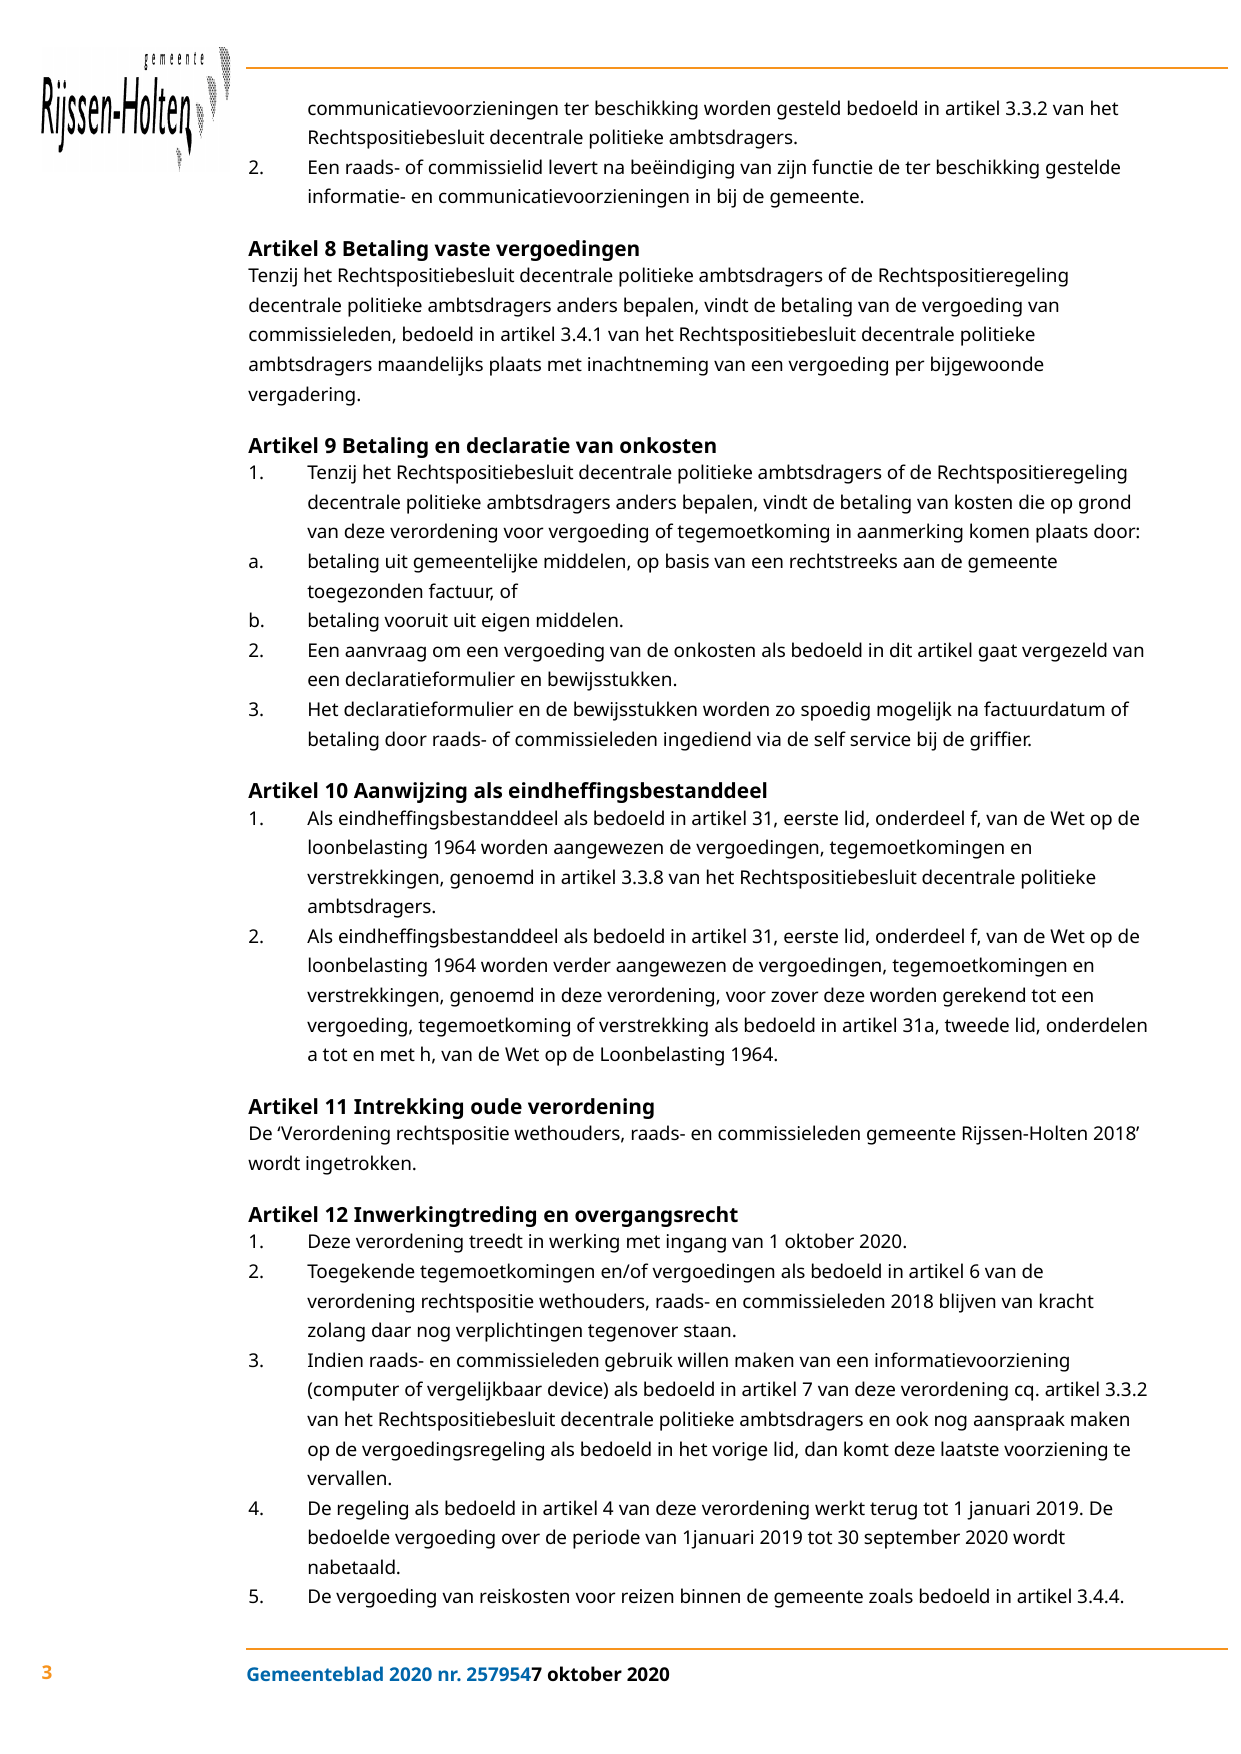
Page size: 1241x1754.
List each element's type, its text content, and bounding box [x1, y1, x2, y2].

list communicatievoorzieningen ter beschikking worden gesteld bedoeld in artikel 3.3.2 van het Rechtspositiebesluit decentrale politieke ambtsdragers. [248, 95, 1152, 150]
text Artikel 9 Betaling en declaratie van onkosten [248, 431, 1152, 459]
list Een aanvraag om een vergoeding van de onkosten als bedoeld in dit artikel gaat vergezeld van een declaratieformulier en bewijsstukken. [248, 637, 1152, 692]
text Artikel 10 Aanwijzing als eindheffingsbestanddeel [248, 776, 1152, 805]
list De regeling als bedoeld in artikel 4 van deze verordening werkt terug tot 1 januari 2019. De bedoelde vergoeding over de periode van 1januari 2019 tot 30 september 2020 wordt nabetaald. [248, 1495, 1152, 1580]
text Tenzij het Rechtspositiebesluit decentrale politieke ambtsdragers of de Rechtspositieregeling decentrale politieke ambtsdragers anders bepalen, vindt de betaling van de vergoeding van commissieleden, bedoeld in artikel 3.4.1 van het Rechtspositiebesluit decentrale politieke ambtsdragers maandelijks plaats met inachtneming van een vergoeding per bijgewoonde vergadering. [248, 262, 1152, 406]
list Een raads- of commissielid levert na beëindiging van zijn functie de ter beschikking gestelde informatie- en communicatievoorzieningen in bij de gemeente. [248, 154, 1152, 209]
text De ‘Verordening rechtspositie wethouders, raads- en commissieleden gemeente Rijssen-Holten 2018’ wordt ingetrokken. [248, 1120, 1152, 1176]
list Het declaratieformulier en de bewijsstukken worden zo spoedig mogelijk na factuurdatum of betaling door raads- of commissieleden ingediend via de self service bij de griffier. [248, 696, 1152, 752]
list betaling vooruit uit eigen middelen. [248, 607, 1152, 633]
text Artikel 12 Inwerkingtreding en overgangsrecht [248, 1200, 1152, 1229]
text Artikel 8 Betaling vaste vergoedingen [248, 234, 1152, 262]
list Als eindheffingsbestanddeel als bedoeld in artikel 31, eerste lid, onderdeel f, van de Wet op de loonbelasting 1964 worden verder aangewezen de vergoedingen, tegemoetkomingen en verstrekkingen, genoemd in deze verordening, voor zover deze worden gerekend tot een vergoeding, tegemoetkoming of verstrekking als bedoeld in artikel 31a, tweede lid, onderdelen a tot en met h, van de Wet op de Loonbelasting 1964. [248, 923, 1152, 1067]
text Artikel 11 Intrekking oude verordening [248, 1092, 1152, 1120]
list betaling uit gemeentelijke middelen, op basis van een rechtstreeks aan de gemeente toegezonden factuur, of [248, 548, 1152, 604]
list De vergoeding van reiskosten voor reizen binnen de gemeente zoals bedoeld in artikel 3.4.4. [248, 1584, 1152, 1609]
list Tenzij het Rechtspositiebesluit decentrale politieke ambtsdragers of de Rechtspositieregeling decentrale politieke ambtsdragers anders bepalen, vindt de betaling van kosten die op grond van deze verordening voor vergoeding of tegemoetkoming in aanmerking komen plaats door: [248, 459, 1152, 544]
picture [41, 47, 231, 172]
list Als eindheffingsbestanddeel als bedoeld in artikel 31, eerste lid, onderdeel f, van de Wet op de loonbelasting 1964 worden aangewezen de vergoedingen, tegemoetkomingen en verstrekkingen, genoemd in artikel 3.3.8 van het Rechtspositiebesluit decentrale politieke ambtsdragers. [248, 805, 1152, 919]
list Deze verordening treedt in werking met ingang van 1 oktober 2020. [248, 1229, 1152, 1254]
list Indien raads- en commissieleden gebruik willen maken van een informatievoorziening (computer of vergelijkbaar device) als bedoeld in artikel 7 van deze verordening cq. artikel 3.3.2 van het Rechtspositiebesluit decentrale politieke ambtsdragers en ook nog aanspraak maken op de vergoedingsregeling als bedoeld in het vorige lid, dan komt deze laatste voorziening te vervallen. [248, 1347, 1152, 1491]
list Toegekende tegemoetkomingen en/of vergoedingen als bedoeld in artikel 6 van de verordening rechtspositie wethouders, raads- en commissieleden 2018 blijven van kracht zolang daar nog verplichtingen tegenover staan. [248, 1258, 1152, 1343]
